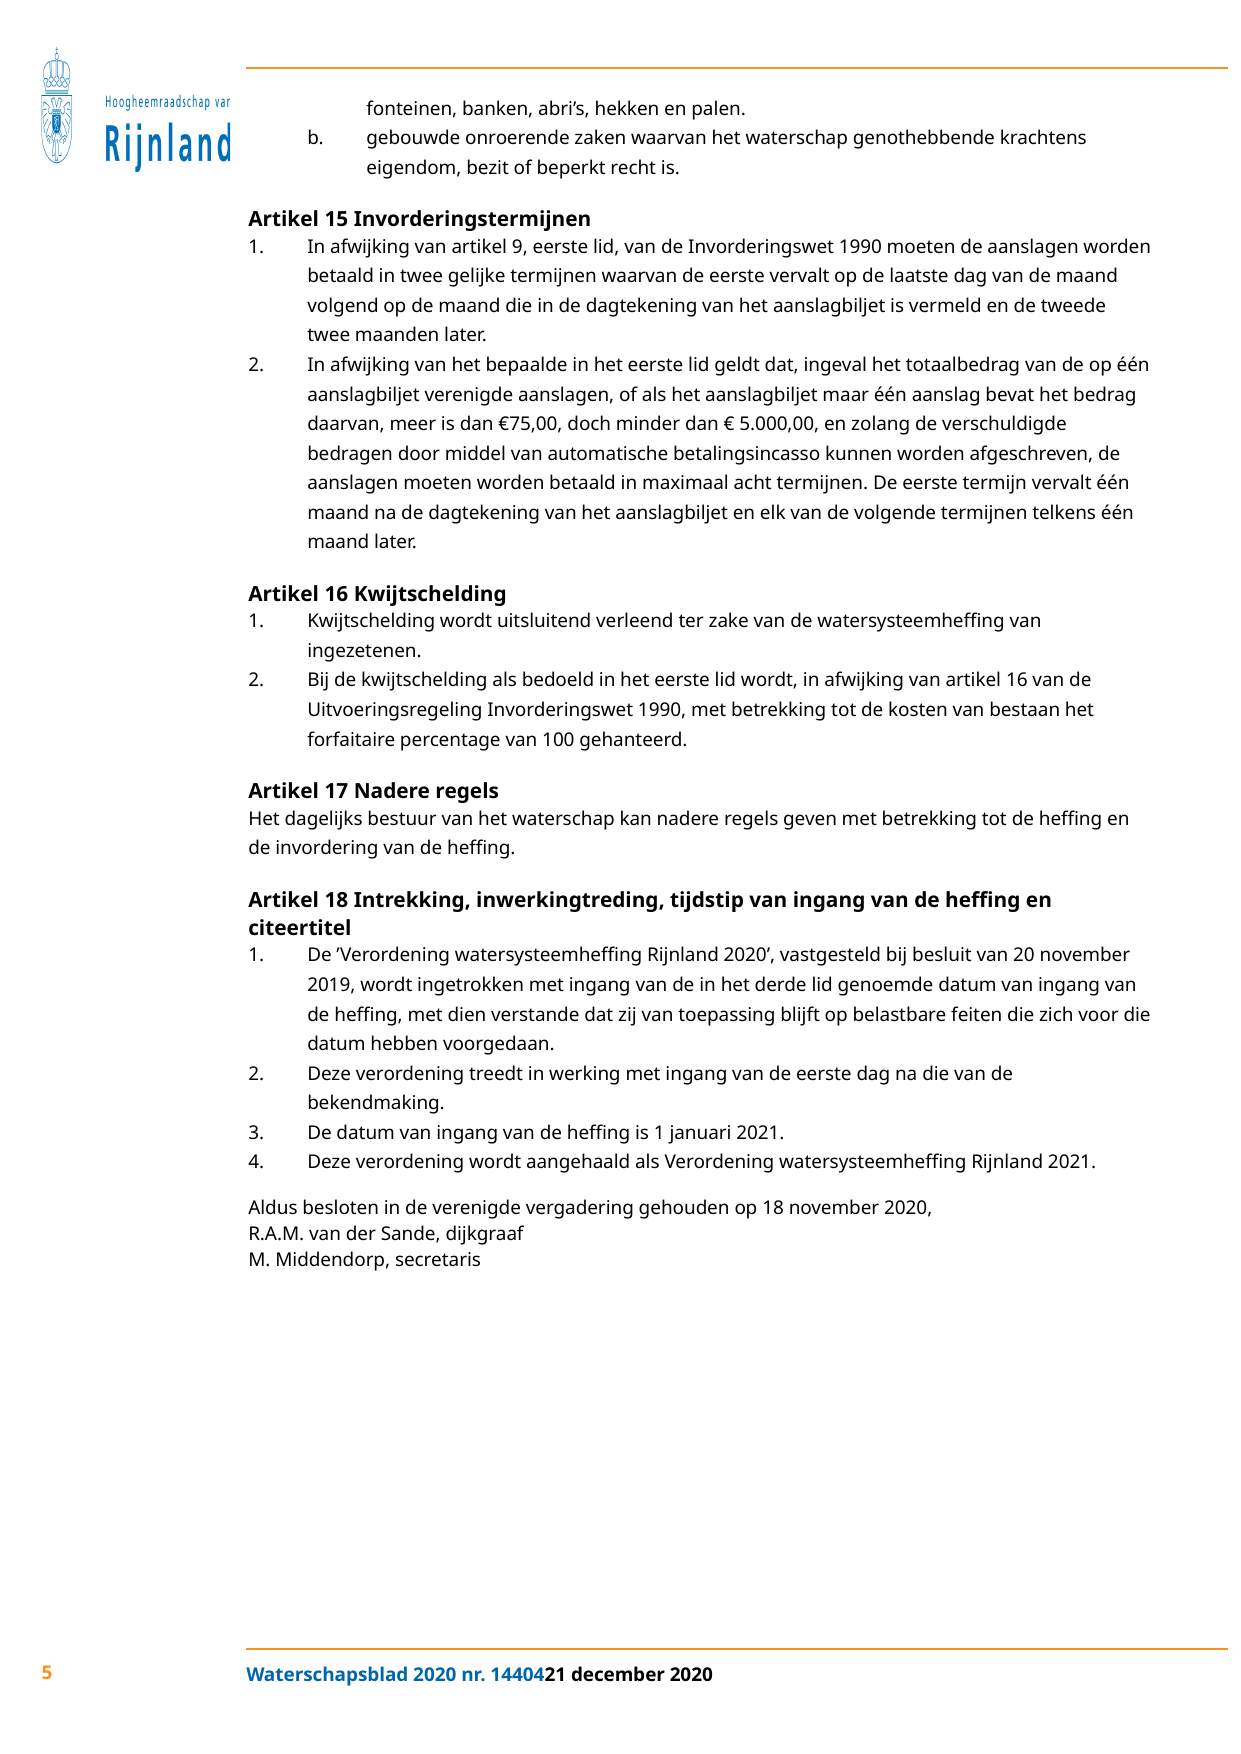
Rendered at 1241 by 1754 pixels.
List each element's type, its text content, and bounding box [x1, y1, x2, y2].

picture [41, 47, 231, 172]
text Artikel 17 Nadere regels [248, 776, 1152, 805]
list gebouwde onroerende zaken waarvan het waterschap genothebbende krachtens eigendom, bezit of beperkt recht is. [307, 124, 1152, 180]
text M. Middendorp, secretaris [248, 1246, 1152, 1271]
list In afwijking van artikel 9, eerste lid, van de Invorderingswet 1990 moeten de aanslagen worden betaald in twee gelijke termijnen waarvan de eerste vervalt op de laatste dag van de maand volgend op de maand die in de dagtekening van het aanslagbiljet is vermeld en de tweede twee maanden later. [248, 233, 1152, 347]
list De ’Verordening watersysteemheffing Rijnland 2020’, vastgesteld bij besluit van 20 november 2019, wordt ingetrokken met ingang van de in het derde lid genoemde datum van ingang van de heffing, met dien verstande dat zij van toepassing blijft op belastbare feiten die zich voor die datum hebben voorgedaan. [248, 942, 1152, 1056]
text Artikel 18 Intrekking, inwerkingtreding, tijdstip van ingang van de heffing en citeertitel [248, 885, 1152, 942]
text Artikel 15 Invorderingstermijnen [248, 204, 1152, 233]
list fonteinen, banken, abri’s, hekken en palen. [307, 95, 1152, 121]
text R.A.M. van der Sande, dijkgraaf [248, 1220, 1152, 1246]
list Bij de kwijtschelding als bedoeld in het eerste lid wordt, in afwijking van artikel 16 van de Uitvoeringsregeling Invorderingswet 1990, met betrekking tot de kosten van bestaan het forfaitaire percentage van 100 gehanteerd. [248, 667, 1152, 752]
list In afwijking van het bepaalde in het eerste lid geldt dat, ingeval het totaalbedrag van de op één aanslagbiljet verenigde aanslagen, of als het aanslagbiljet maar één aanslag bevat het bedrag daarvan, meer is dan €75,00, doch minder dan € 5.000,00, en zolang de verschuldigde bedragen door middel van automatische betalingsincasso kunnen worden afgeschreven, de aanslagen moeten worden betaald in maximaal acht termijnen. De eerste termijn vervalt één maand na de dagtekening van het aanslagbiljet en elk van de volgende termijnen telkens één maand later. [248, 351, 1152, 554]
list Deze verordening treedt in werking met ingang van de eerste dag na die van de bekendmaking. [248, 1060, 1152, 1115]
text Aldus besloten in de verenigde vergadering gehouden op 18 november 2020, [248, 1194, 1152, 1220]
list Kwijtschelding wordt uitsluitend verleend ter zake van de watersysteemheffing van ingezetenen. [248, 607, 1152, 663]
list Deze verordening wordt aangehaald als Verordening watersysteemheffing Rijnland 2021. [248, 1149, 1152, 1174]
text Het dagelijks bestuur van het waterschap kan nadere regels geven met betrekking tot de heffing en de invordering van de heffing. [248, 805, 1152, 860]
list De datum van ingang van de heffing is 1 januari 2021. [248, 1119, 1152, 1145]
text Artikel 16 Kwijtschelding [248, 579, 1152, 607]
